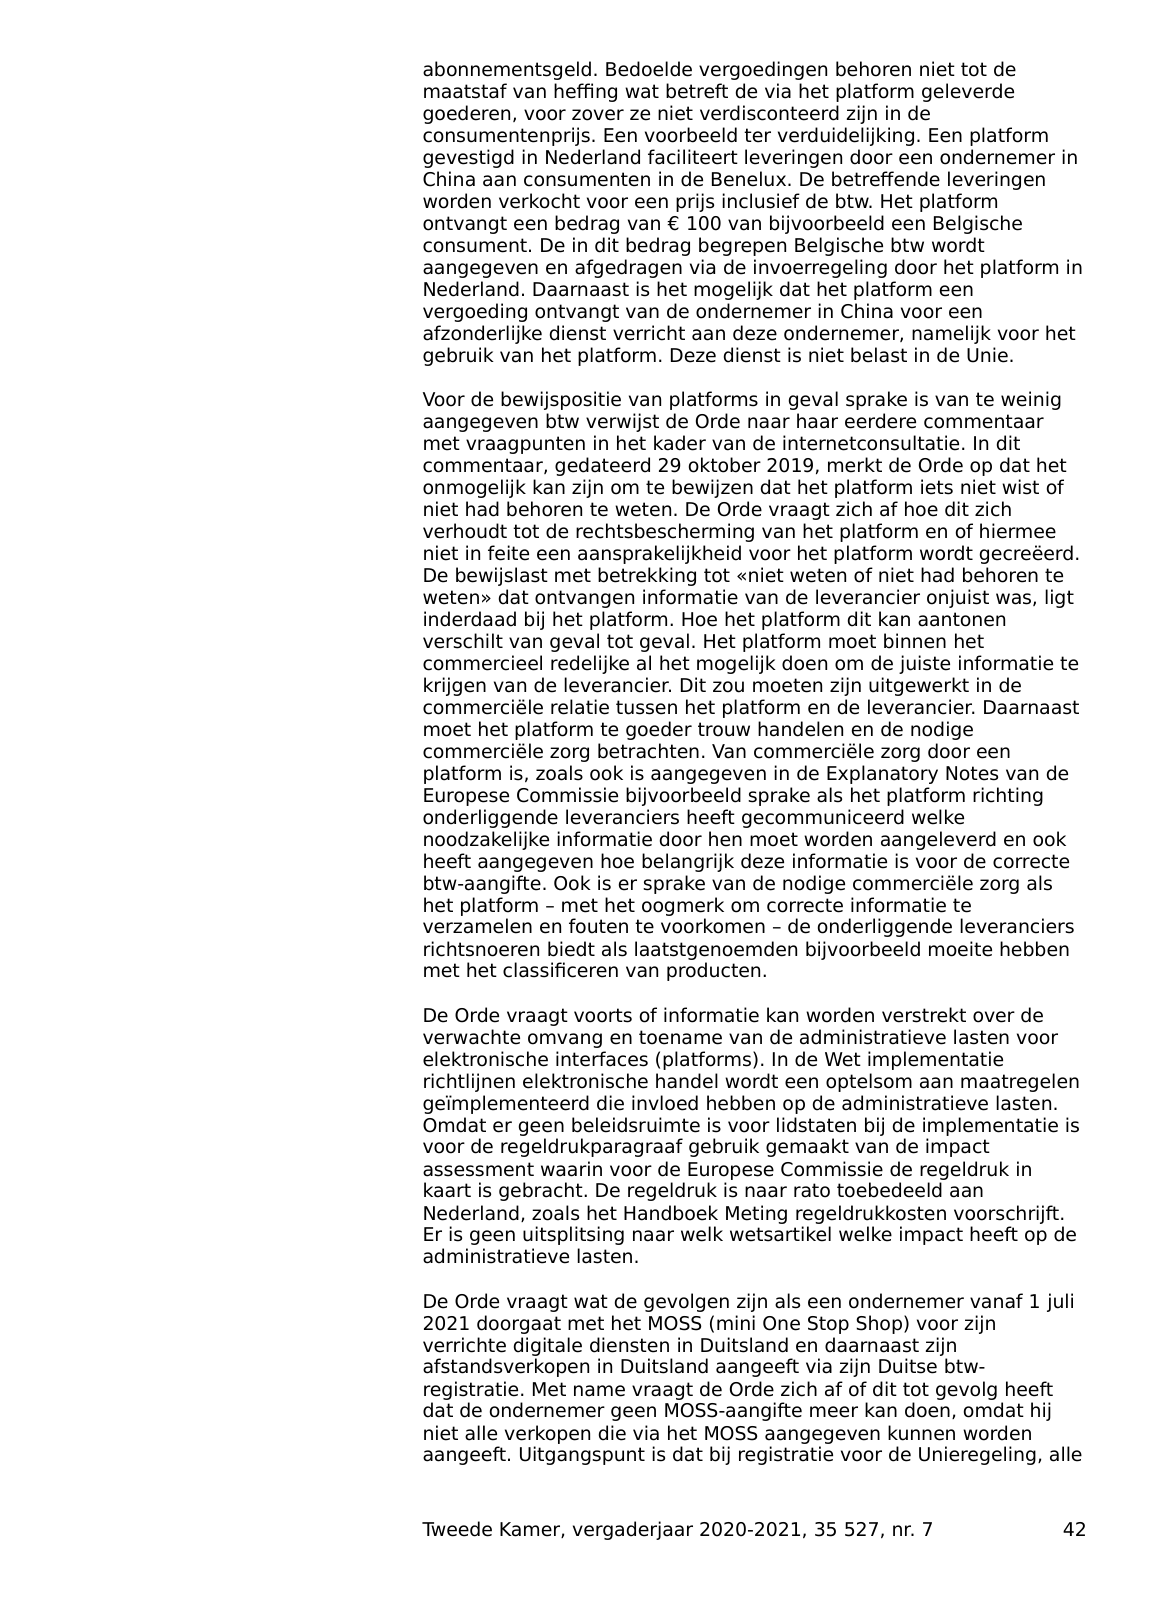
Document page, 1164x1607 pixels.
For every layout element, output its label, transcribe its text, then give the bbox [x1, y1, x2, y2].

text Voor de bewijspositie van platforms in geval sprake is van te weinig aangegeven btw verwijst de Orde naar haar eerdere commentaar met vraagpunten in het kader van de internetconsultatie. In dit commentaar, gedateerd 29 oktober 2019, merkt de Orde op dat het onmogelijk kan zijn om te bewijzen dat het platform iets niet wist of niet had behoren te weten. De Orde vraagt zich af hoe dit zich verhoudt tot de rechtsbescherming van het platform en of hiermee niet in feite een aansprakelijkheid voor het platform wordt gecreëerd. De bewijslast met betrekking tot «niet weten of niet had behoren te weten» dat ontvangen informatie van de leverancier onjuist was, ligt inderdaad bij het platform. Hoe het platform dit kan aantonen verschilt van geval tot geval. Het platform moet binnen het commercieel redelijke al het mogelijk doen om de juiste informatie te krijgen van de leverancier. Dit zou moeten zijn uitgewerkt in de commerciële relatie tussen het platform en de leverancier. Daarnaast moet het platform te goeder trouw handelen en de nodige commerciële zorg betrachten. Van commerciële zorg door een platform is, zoals ook is aangegeven in de Explanatory Notes van de Europese Commissie bijvoorbeeld sprake als het platform richting onderliggende leveranciers heeft gecommuniceerd welke noodzakelijke informatie door hen moet worden aangeleverd en ook heeft aangegeven hoe belangrijk deze informatie is voor de correcte btw-aangifte. Ook is er sprake van de nodige commerciële zorg als het platform – met het oogmerk om correcte informatie te verzamelen en fouten te voorkomen – de onderliggende leveranciers richtsnoeren biedt als laatstgenoemden bijvoorbeeld moeite hebben met het classificeren van producten. [422, 389, 1087, 982]
text De Orde vraagt wat de gevolgen zijn als een ondernemer vanaf 1 juli 2021 doorgaat met het MOSS (mini One Stop Shop) voor zijn verrichte digitale diensten in Duitsland en daarnaast zijn afstandsverkopen in Duitsland aangeeft via zijn Duitse btw-registratie. Met name vraagt de Orde zich af of dit tot gevolg heeft dat de ondernemer geen MOSS-aangifte meer kan doen, omdat hij niet alle verkopen die via het MOSS aangegeven kunnen worden aangeeft. Uitgangspunt is dat bij registratie voor de Unieregeling, alle [422, 1291, 1087, 1466]
text De Orde vraagt voorts of informatie kan worden verstrekt over de verwachte omvang en toename van de administratieve lasten voor elektronische interfaces (platforms). In de Wet implementatie richtlijnen elektronische handel wordt een optelsom aan maatregelen geïmplementeerd die invloed hebben op de administratieve lasten. Omdat er geen beleidsruimte is voor lidstaten bij de implementatie is voor de regeldrukparagraaf gebruik gemaakt van de impact assessment waarin voor de Europese Commissie de regeldruk in kaart is gebracht. De regeldruk is naar rato toebedeeld aan Nederland, zoals het Handboek Meting regeldrukkosten voorschrijft. Er is geen uitsplitsing naar welk wetsartikel welke impact heeft op de administratieve lasten. [422, 1004, 1087, 1268]
text abonnementsgeld. Bedoelde vergoedingen behoren niet tot de maatstaf van heffing wat betreft de via het platform geleverde goederen, voor zover ze niet verdisconteerd zijn in de consumentenprijs. Een voorbeeld ter verduidelijking. Een platform gevestigd in Nederland faciliteert leveringen door een ondernemer in China aan consumenten in de Benelux. De betreffende leveringen worden verkocht voor een prijs inclusief de btw. Het platform ontvangt een bedrag van € 100 van bijvoorbeeld een Belgische consument. De in dit bedrag begrepen Belgische btw wordt aangegeven en afgedragen via de invoerregeling door het platform in Nederland. Daarnaast is het mogelijk dat het platform een vergoeding ontvangt van de ondernemer in China voor een afzonderlijke dienst verricht aan deze ondernemer, namelijk voor het gebruik van het platform. Deze dienst is niet belast in de Unie. [422, 59, 1087, 367]
